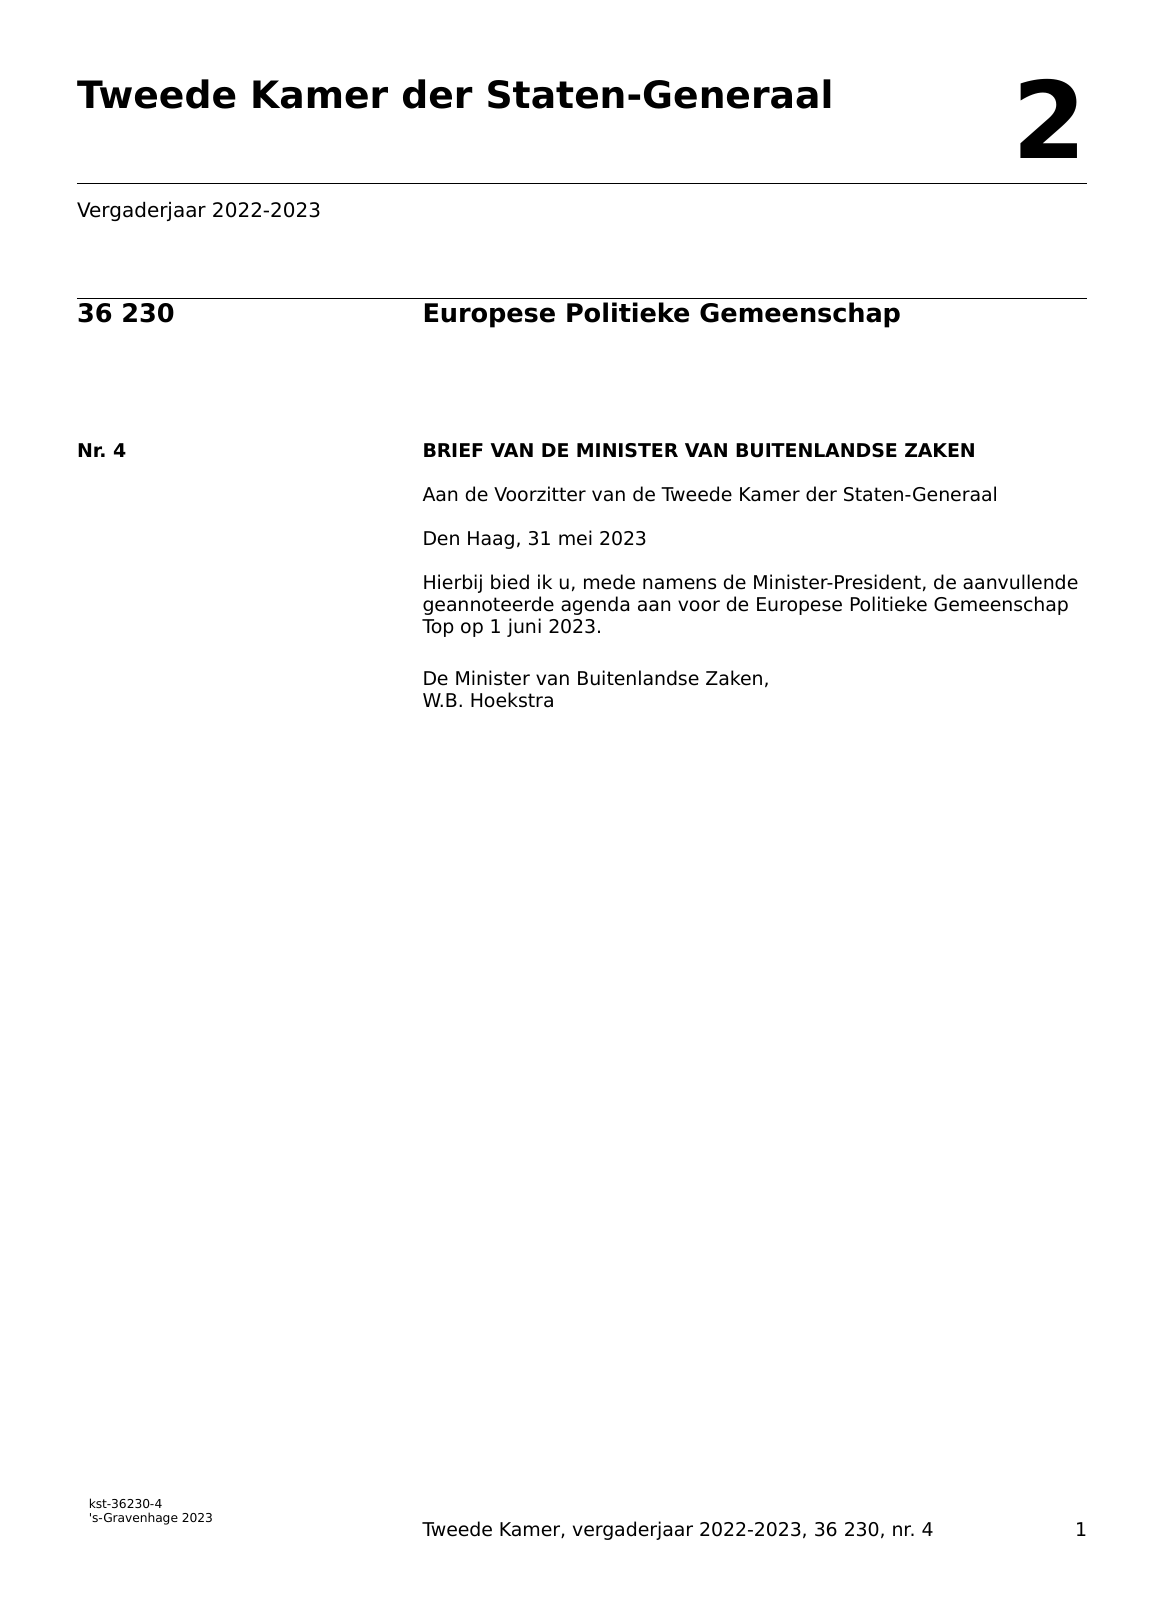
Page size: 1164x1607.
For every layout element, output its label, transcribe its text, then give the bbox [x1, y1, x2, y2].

text Hierbij bied ik u, mede namens de Minister-President, de aanvullende geannoteerde agenda aan voor de Europese Politieke Gemeenschap Top op 1 juni 2023. [422, 572, 1087, 638]
text kst-36230-4 [88, 1497, 323, 1511]
table_header 2 [886, 59, 1087, 183]
subtitle 36 230 Europese Politieke Gemeenschap [77, 299, 1087, 329]
text Den Haag, 31 mei 2023 [422, 528, 1087, 550]
subtitle Nr. 4 BRIEF VAN DE MINISTER VAN BUITENLANDSE ZAKEN [77, 440, 1087, 462]
text 's-Gravenhage 2023 [88, 1511, 323, 1525]
text Aan de Voorzitter van de Tweede Kamer der Staten-Generaal [422, 484, 1087, 506]
text De Minister van Buitenlandse Zaken, W.B. Hoekstra [422, 668, 1087, 712]
table_cell Vergaderjaar 2022-2023 [77, 184, 1087, 298]
table_header Tweede Kamer der Staten-Generaal [77, 59, 886, 183]
